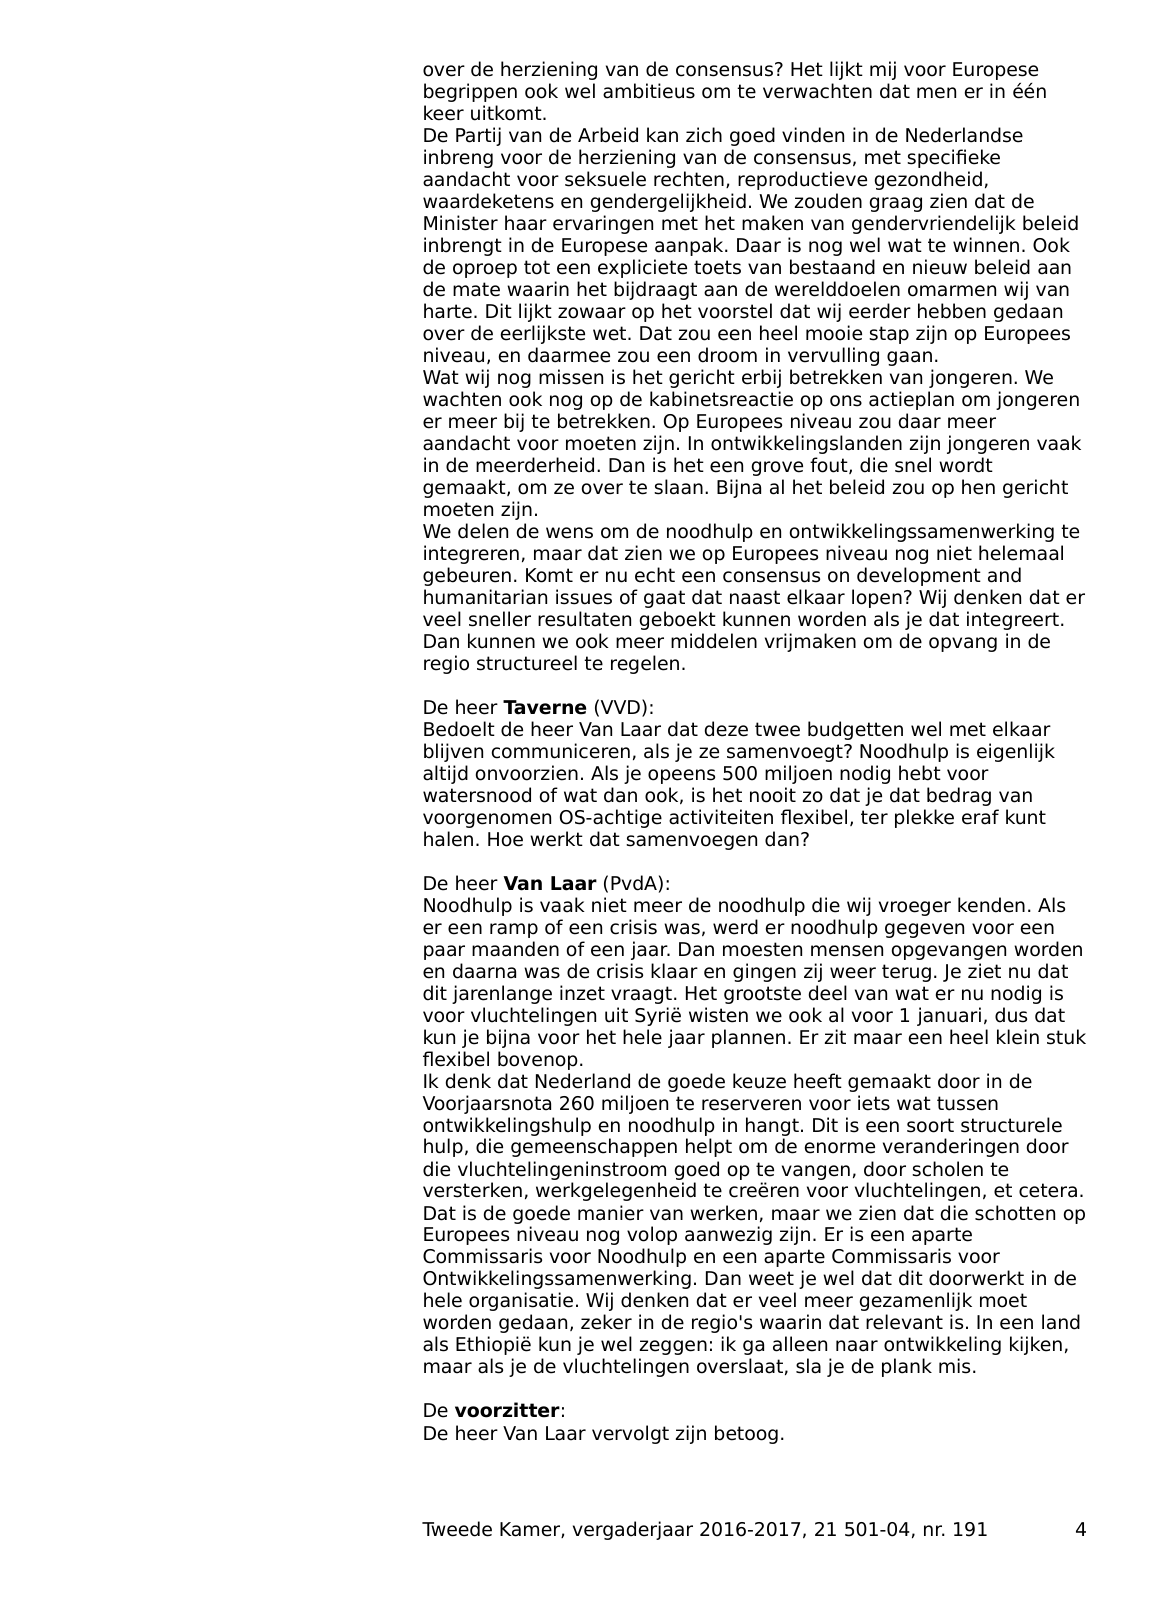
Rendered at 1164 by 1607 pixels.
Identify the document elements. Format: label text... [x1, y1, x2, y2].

text De heer Taverne (VVD): [422, 697, 1087, 719]
text Ik denk dat Nederland de goede keuze heeft gemaakt door in de Voorjaarsnota 260 miljoen te reserveren voor iets wat tussen ontwikkelingshulp en noodhulp in hangt. Dit is een soort structurele hulp, die gemeenschappen helpt om de enorme veranderingen door die vluchtelingeninstroom goed op te vangen, door scholen te versterken, werkgelegenheid te creëren voor vluchtelingen, et cetera. Dat is de goede manier van werken, maar we zien dat die schotten op Europees niveau nog volop aanwezig zijn. Er is een aparte Commissaris voor Noodhulp en een aparte Commissaris voor Ontwikkelingssamenwerking. Dan weet je wel dat dit doorwerkt in de hele organisatie. Wij denken dat er veel meer gezamenlijk moet worden gedaan, zeker in de regio's waarin dat relevant is. In een land als Ethiopië kun je wel zeggen: ik ga alleen naar ontwikkeling kijken, maar als je de vluchtelingen overslaat, sla je de plank mis. [422, 1071, 1087, 1378]
text over de herziening van de consensus? Het lijkt mij voor Europese begrippen ook wel ambitieus om te verwachten dat men er in één keer uitkomt. [422, 59, 1087, 125]
text We delen de wens om de noodhulp en ontwikkelingssamenwerking te integreren, maar dat zien we op Europees niveau nog niet helemaal gebeuren. Komt er nu echt een consensus on development and humanitarian issues of gaat dat naast elkaar lopen? Wij denken dat er veel sneller resultaten geboekt kunnen worden als je dat integreert. Dan kunnen we ook meer middelen vrijmaken om de opvang in de regio structureel te regelen. [422, 521, 1087, 674]
text Noodhulp is vaak niet meer de noodhulp die wij vroeger kenden. Als er een ramp of een crisis was, werd er noodhulp gegeven voor een paar maanden of een jaar. Dan moesten mensen opgevangen worden en daarna was de crisis klaar en gingen zij weer terug. Je ziet nu dat dit jarenlange inzet vraagt. Het grootste deel van wat er nu nodig is voor vluchtelingen uit Syrië wisten we ook al voor 1 januari, dus dat kun je bijna voor het hele jaar plannen. Er zit maar een heel klein stuk flexibel bovenop. [422, 895, 1087, 1071]
text De voorzitter: [422, 1400, 1087, 1422]
text Wat wij nog missen is het gericht erbij betrekken van jongeren. We wachten ook nog op de kabinetsreactie op ons actieplan om jongeren er meer bij te betrekken. Op Europees niveau zou daar meer aandacht voor moeten zijn. In ontwikkelingslanden zijn jongeren vaak in de meerderheid. Dan is het een grove fout, die snel wordt gemaakt, om ze over te slaan. Bijna al het beleid zou op hen gericht moeten zijn. [422, 367, 1087, 521]
text De heer Van Laar vervolgt zijn betoog. [422, 1422, 1087, 1444]
text De heer Van Laar (PvdA): [422, 873, 1087, 895]
text Bedoelt de heer Van Laar dat deze twee budgetten wel met elkaar blijven communiceren, als je ze samenvoegt? Noodhulp is eigenlijk altijd onvoorzien. Als je opeens 500 miljoen nodig hebt voor watersnood of wat dan ook, is het nooit zo dat je dat bedrag van voorgenomen OS-achtige activiteiten flexibel, ter plekke eraf kunt halen. Hoe werkt dat samenvoegen dan? [422, 719, 1087, 851]
text De Partij van de Arbeid kan zich goed vinden in de Nederlandse inbreng voor de herziening van de consensus, met specifieke aandacht voor seksuele rechten, reproductieve gezondheid, waardeketens en gendergelijkheid. We zouden graag zien dat de Minister haar ervaringen met het maken van gendervriendelijk beleid inbrengt in de Europese aanpak. Daar is nog wel wat te winnen. Ook de oproep tot een expliciete toets van bestaand en nieuw beleid aan de mate waarin het bijdraagt aan de werelddoelen omarmen wij van harte. Dit lijkt zowaar op het voorstel dat wij eerder hebben gedaan over de eerlijkste wet. Dat zou een heel mooie stap zijn op Europees niveau, en daarmee zou een droom in vervulling gaan. [422, 125, 1087, 367]
